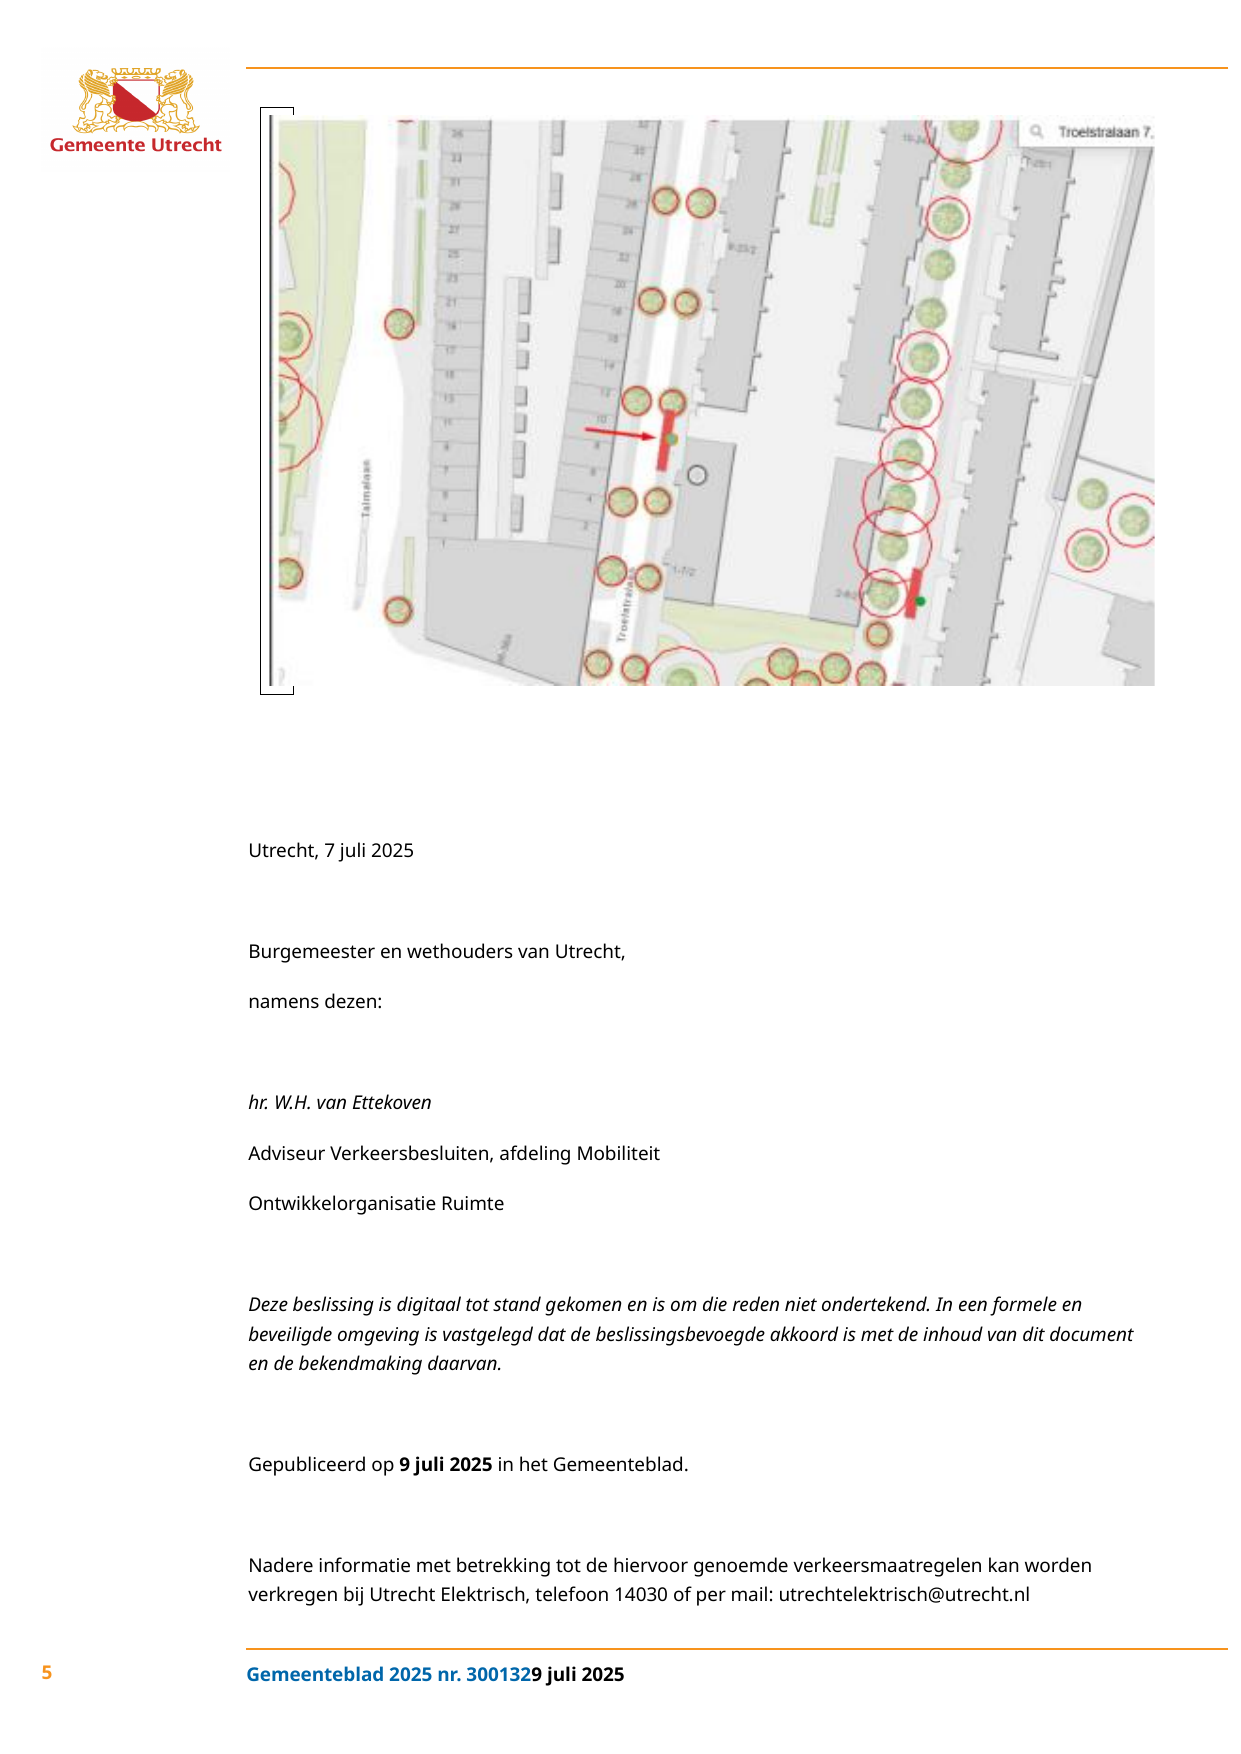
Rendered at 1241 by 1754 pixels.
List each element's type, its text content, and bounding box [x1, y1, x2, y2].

text Utrecht, 7 juli 2025 [248, 837, 1152, 863]
picture [268, 115, 1155, 686]
text Deze beslissing is digitaal tot stand gekomen en is om die reden niet ondertekend. In een formele en beveiligde omgeving is vastgelegd dat de beslissingsbevoegde akkoord is met de inhoud van dit document en de bekendmaking daarvan. [248, 1291, 1152, 1376]
text Nadere informatie met betrekking tot de hiervoor genoemde verkeersmaatregelen kan worden verkregen bij Utrecht Elektrisch, telefoon 14030 of per mail: utrechtelektrisch@utrecht.nl [248, 1552, 1152, 1607]
text Burgemeester en wethouders van Utrecht, [248, 938, 1152, 964]
text namens dezen: [248, 989, 1152, 1014]
text hr. W.H. van Ettekoven [248, 1089, 1152, 1115]
picture [41, 47, 231, 172]
text Adviseur Verkeersbesluiten, afdeling Mobiliteit [248, 1140, 1152, 1166]
text Gepubliceerd op 9 juli 2025 in het Gemeenteblad. [248, 1451, 1152, 1477]
text Ontwikkelorganisatie Ruimte [248, 1190, 1152, 1216]
